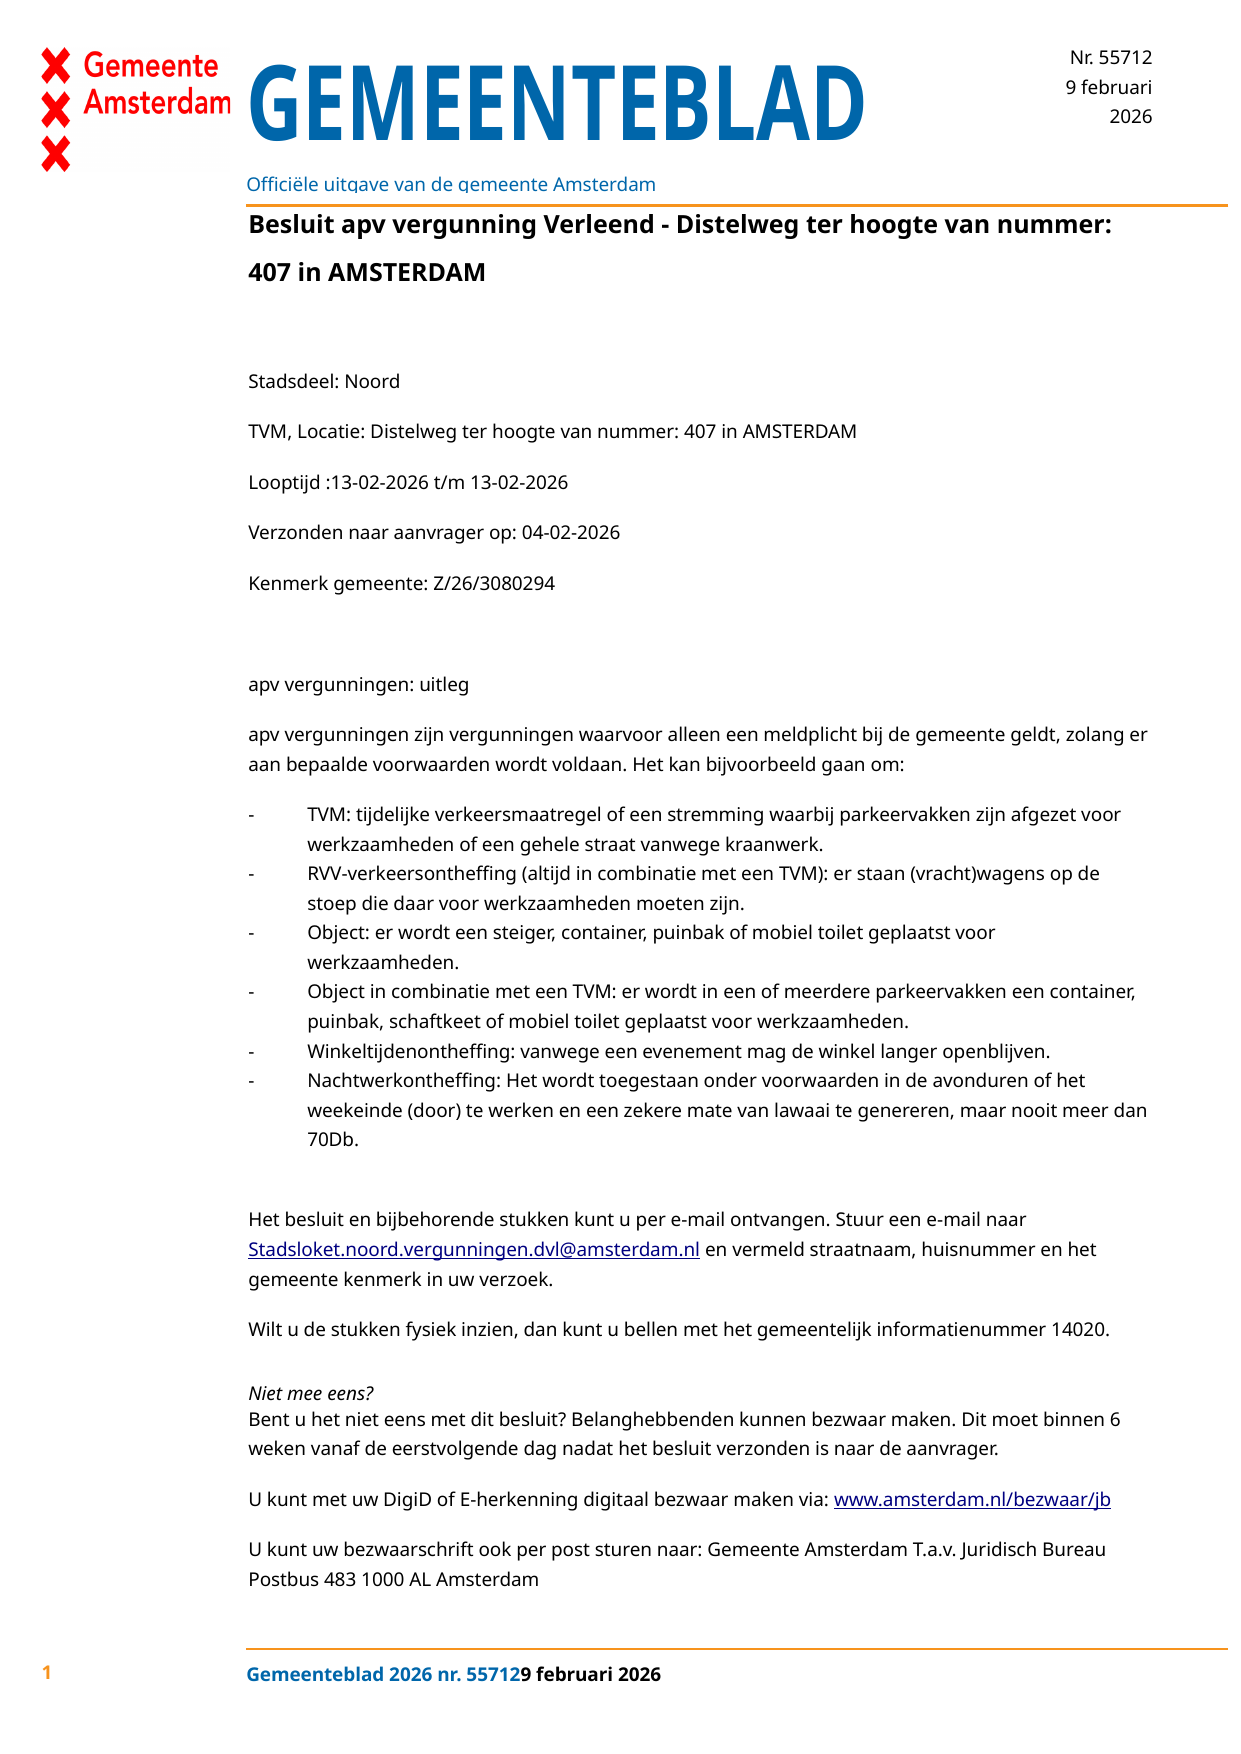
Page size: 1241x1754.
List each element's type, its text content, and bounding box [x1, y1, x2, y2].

list Winkeltijdenontheffing: vanwege een evenement mag de winkel langer openblijven. [248, 1038, 1152, 1064]
text Besluit apv vergunning Verleend - Distelweg ter hoogte van nummer: 407 in AMSTERDAM [248, 207, 1152, 288]
text U kunt uw bezwaarschrift ook per post sturen naar: Gemeente Amsterdam T.a.v. Juridisch Bureau Postbus 483 1000 AL Amsterdam [248, 1536, 1152, 1592]
text Kenmerk gemeente: Z/26/3080294 [248, 570, 1152, 596]
list TVM: tijdelijke verkeersmaatregel of een stremming waarbij parkeervakken zijn afgezet voor werkzaamheden of een gehele straat vanwege kraanwerk. [248, 801, 1152, 857]
list RVV-verkeersontheffing (altijd in combinatie met een TVM): er staan (vracht)wagens op de stoep die daar voor werkzaamheden moeten zijn. [248, 860, 1152, 916]
list Nachtwerkontheffing: Het wordt toegestaan onder voorwaarden in de avonduren of het weekeinde (door) te werken en een zekere mate van lawaai te genereren, maar nooit meer dan 70Db. [248, 1067, 1152, 1152]
text apv vergunningen: uitleg [248, 671, 1152, 697]
text Het besluit en bijbehorende stukken kunt u per e-mail ontvangen. Stuur een e-mail naar Stadsloket.noord.vergunningen.dvl@amsterdam.nl en vermeld straatnaam, huisnummer en het gemeente kenmerk in uw verzoek. [248, 1207, 1152, 1292]
text apv vergunningen zijn vergunningen waarvoor alleen een meldplicht bij de gemeente geldt, zolang er aan bepaalde voorwaarden wordt voldaan. Het kan bijvoorbeeld gaan om: [248, 721, 1152, 777]
text Bent u het niet eens met dit besluit? Belanghebbenden kunnen bezwaar maken. Dit moet binnen 6 weken vanaf de eerstvolgende dag nadat het besluit verzonden is naar de aanvrager. [248, 1406, 1152, 1461]
list Object in combinatie met een TVM: er wordt in een of meerdere parkeervakken een container, puinbak, schaftkeet of mobiel toilet geplaatst voor werkzaamheden. [248, 979, 1152, 1034]
text TVM, Locatie: Distelweg ter hoogte van nummer: 407 in AMSTERDAM [248, 419, 1152, 444]
text Verzonden naar aanvrager op: 04-02-2026 [248, 519, 1152, 545]
list Object: er wordt een steiger, container, puinbak of mobiel toilet geplaatst voor werkzaamheden. [248, 919, 1152, 975]
text Stadsdeel: Noord [248, 368, 1152, 394]
picture [41, 47, 231, 172]
text U kunt met uw DigiD of E-herkenning digitaal bezwaar maken via: www.amsterdam.nl/bezwaar/jb [248, 1486, 1152, 1512]
text Wilt u de stukken fysiek inzien, dan kunt u bellen met het gemeentelijk informatienummer 14020. [248, 1316, 1152, 1342]
text Niet mee eens? [248, 1380, 1152, 1406]
text Looptijd :13-02-2026 t/m 13-02-2026 [248, 469, 1152, 495]
